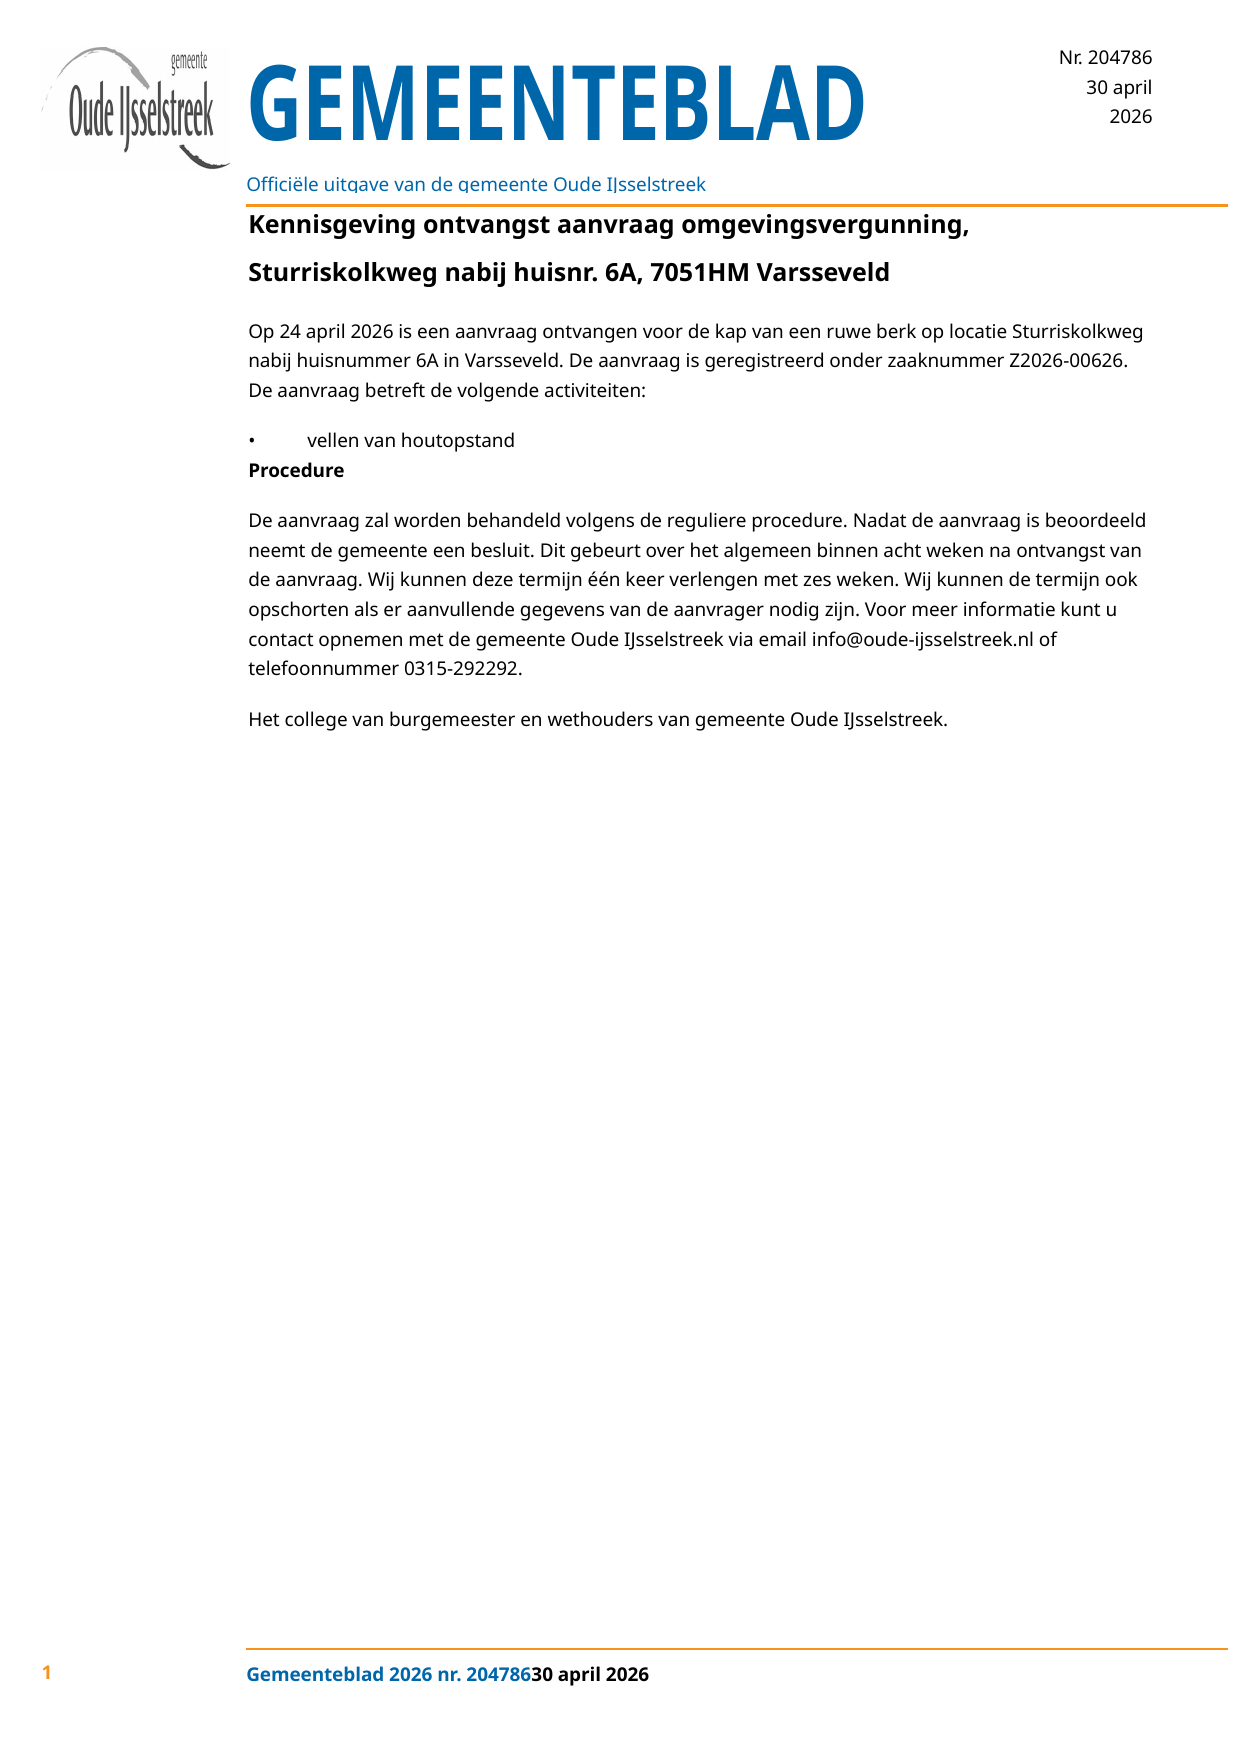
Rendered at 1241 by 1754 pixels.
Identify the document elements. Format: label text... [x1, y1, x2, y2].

text De aanvraag zal worden behandeld volgens de reguliere procedure. Nadat de aanvraag is beoordeeld neemt de gemeente een besluit. Dit gebeurt over het algemeen binnen acht weken na ontvangst van de aanvraag. Wij kunnen deze termijn één keer verlengen met zes weken. Wij kunnen de termijn ook opschorten als er aanvullende gegevens van de aanvrager nodig zijn. Voor meer informatie kunt u contact opnemen met de gemeente Oude IJsselstreek via email info@oude-ijsselstreek.nl of telefoonnummer 0315-292292. [248, 507, 1152, 681]
text Het college van burgemeester en wethouders van gemeente Oude IJsselstreek. [248, 706, 1152, 732]
picture [41, 47, 231, 172]
text Kennisgeving ontvangst aanvraag omgevingsvergunning, Sturriskolkweg nabij huisnr. 6A, 7051HM Varsseveld [248, 207, 1152, 288]
list vellen van houtopstand [248, 427, 1152, 453]
text Procedure [248, 457, 1152, 483]
text Op 24 april 2026 is een aanvraag ontvangen voor de kap van een ruwe berk op locatie Sturriskolkweg nabij huisnummer 6A in Varsseveld. De aanvraag is geregistreerd onder zaaknummer Z2026-00626. De aanvraag betreft de volgende activiteiten: [248, 318, 1152, 403]
